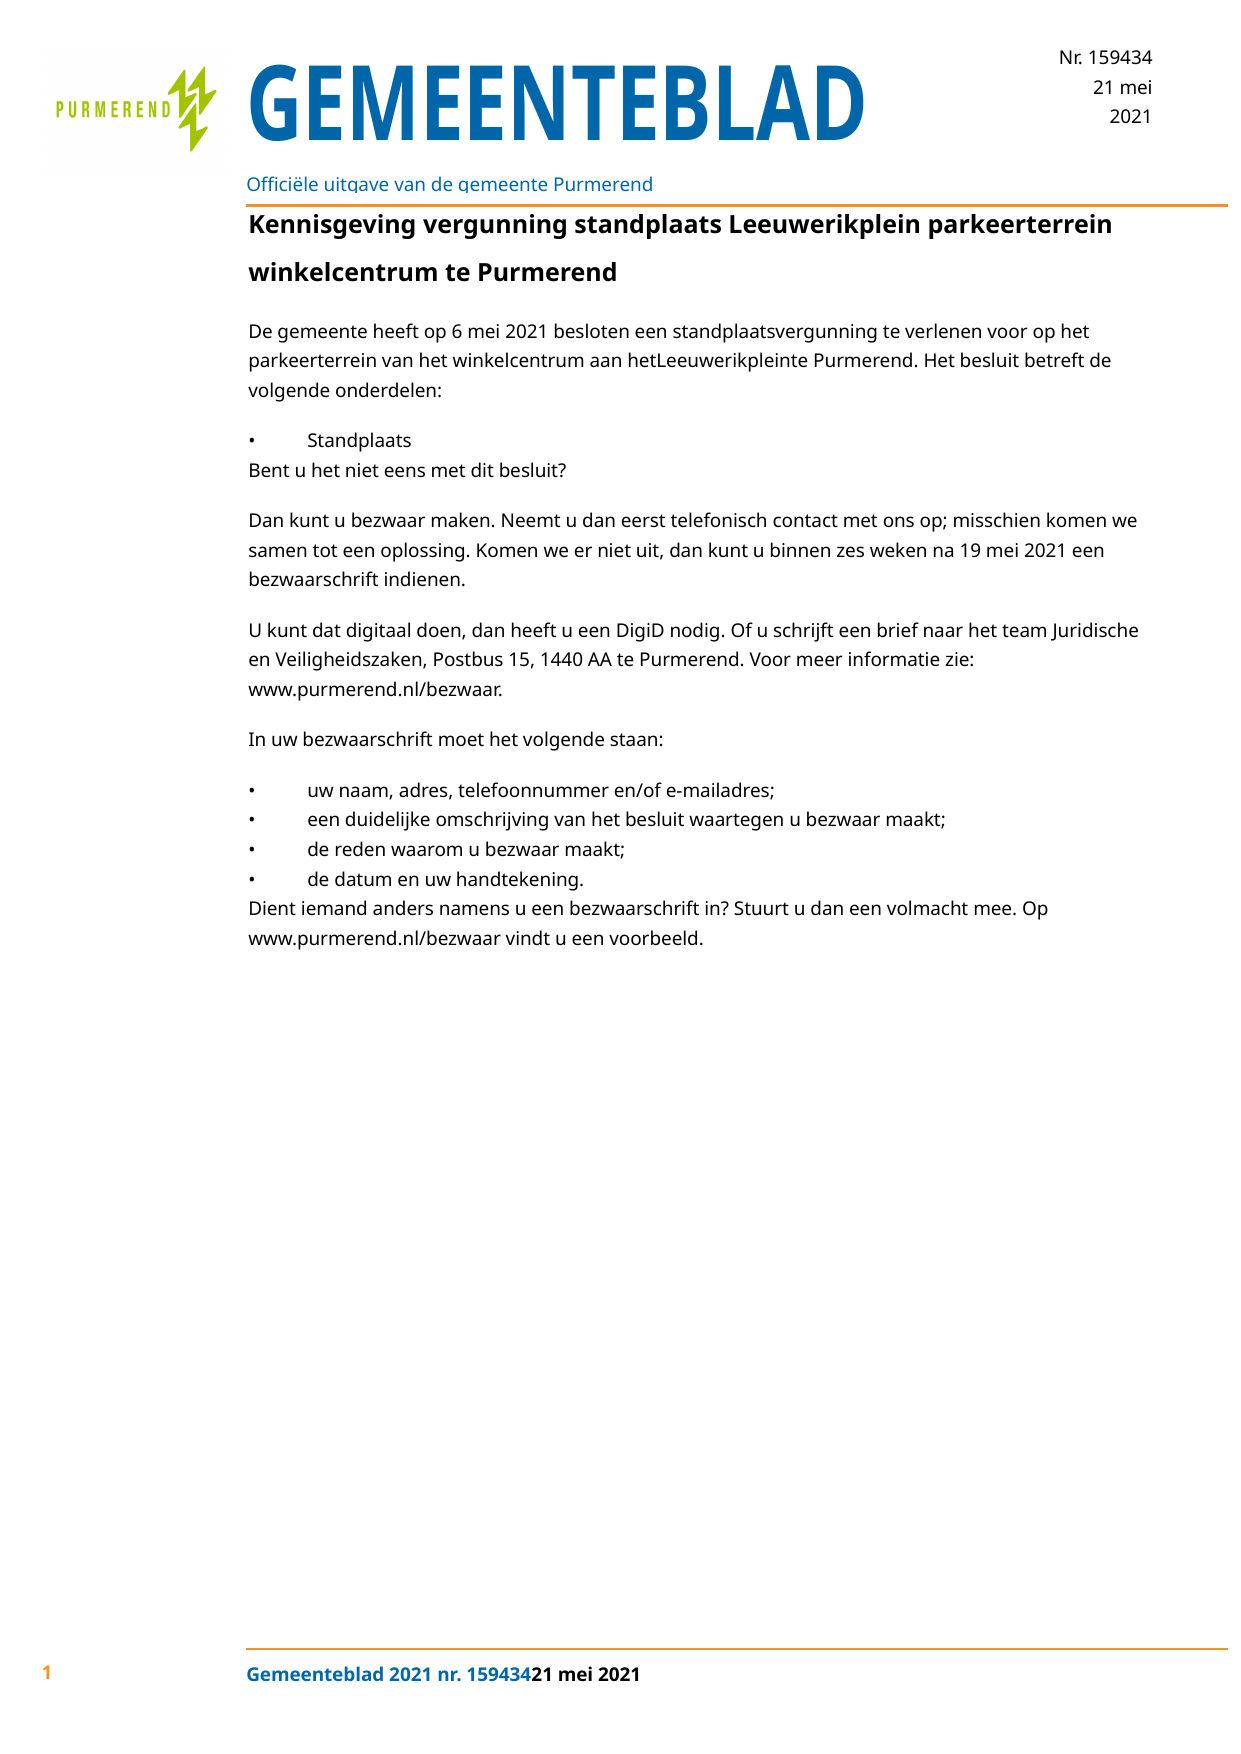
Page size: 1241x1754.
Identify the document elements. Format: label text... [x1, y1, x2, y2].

text Kennisgeving vergunning standplaats Leeuwerikplein parkeerterrein winkelcentrum te Purmerend [248, 207, 1152, 288]
text Dient iemand anders namens u een bezwaarschrift in? Stuurt u dan een volmacht mee. Op www.purmerend.nl/bezwaar vindt u een voorbeeld. [248, 895, 1152, 951]
list de datum en uw handtekening. [248, 866, 1152, 892]
text De gemeente heeft op 6 mei 2021 besloten een standplaatsvergunning te verlenen voor op het parkeerterrein van het winkelcentrum aan hetLeeuwerikpleinte Purmerend. Het besluit betreft de volgende onderdelen: [248, 318, 1152, 403]
text Dan kunt u bezwaar maken. Neemt u dan eerst telefonisch contact met ons op; misschien komen we samen tot een oplossing. Komen we er niet uit, dan kunt u binnen zes weken na 19 mei 2021 een bezwaarschrift indienen. [248, 507, 1152, 592]
text U kunt dat digitaal doen, dan heeft u een DigiD nodig. Of u schrijft een brief naar het team Juridische en Veiligheidszaken, Postbus 15, 1440 AA te Purmerend. Voor meer informatie zie: www.purmerend.nl/bezwaar. [248, 617, 1152, 702]
list uw naam, adres, telefoonnummer en/of e-mailadres; [248, 777, 1152, 803]
text In uw bezwaarschrift moet het volgende staan: [248, 727, 1152, 752]
list Standplaats [248, 427, 1152, 453]
list een duidelijke omschrijving van het besluit waartegen u bezwaar maakt; [248, 807, 1152, 832]
picture [41, 47, 231, 172]
list de reden waarom u bezwaar maakt; [248, 836, 1152, 862]
text Bent u het niet eens met dit besluit? [248, 457, 1152, 483]
